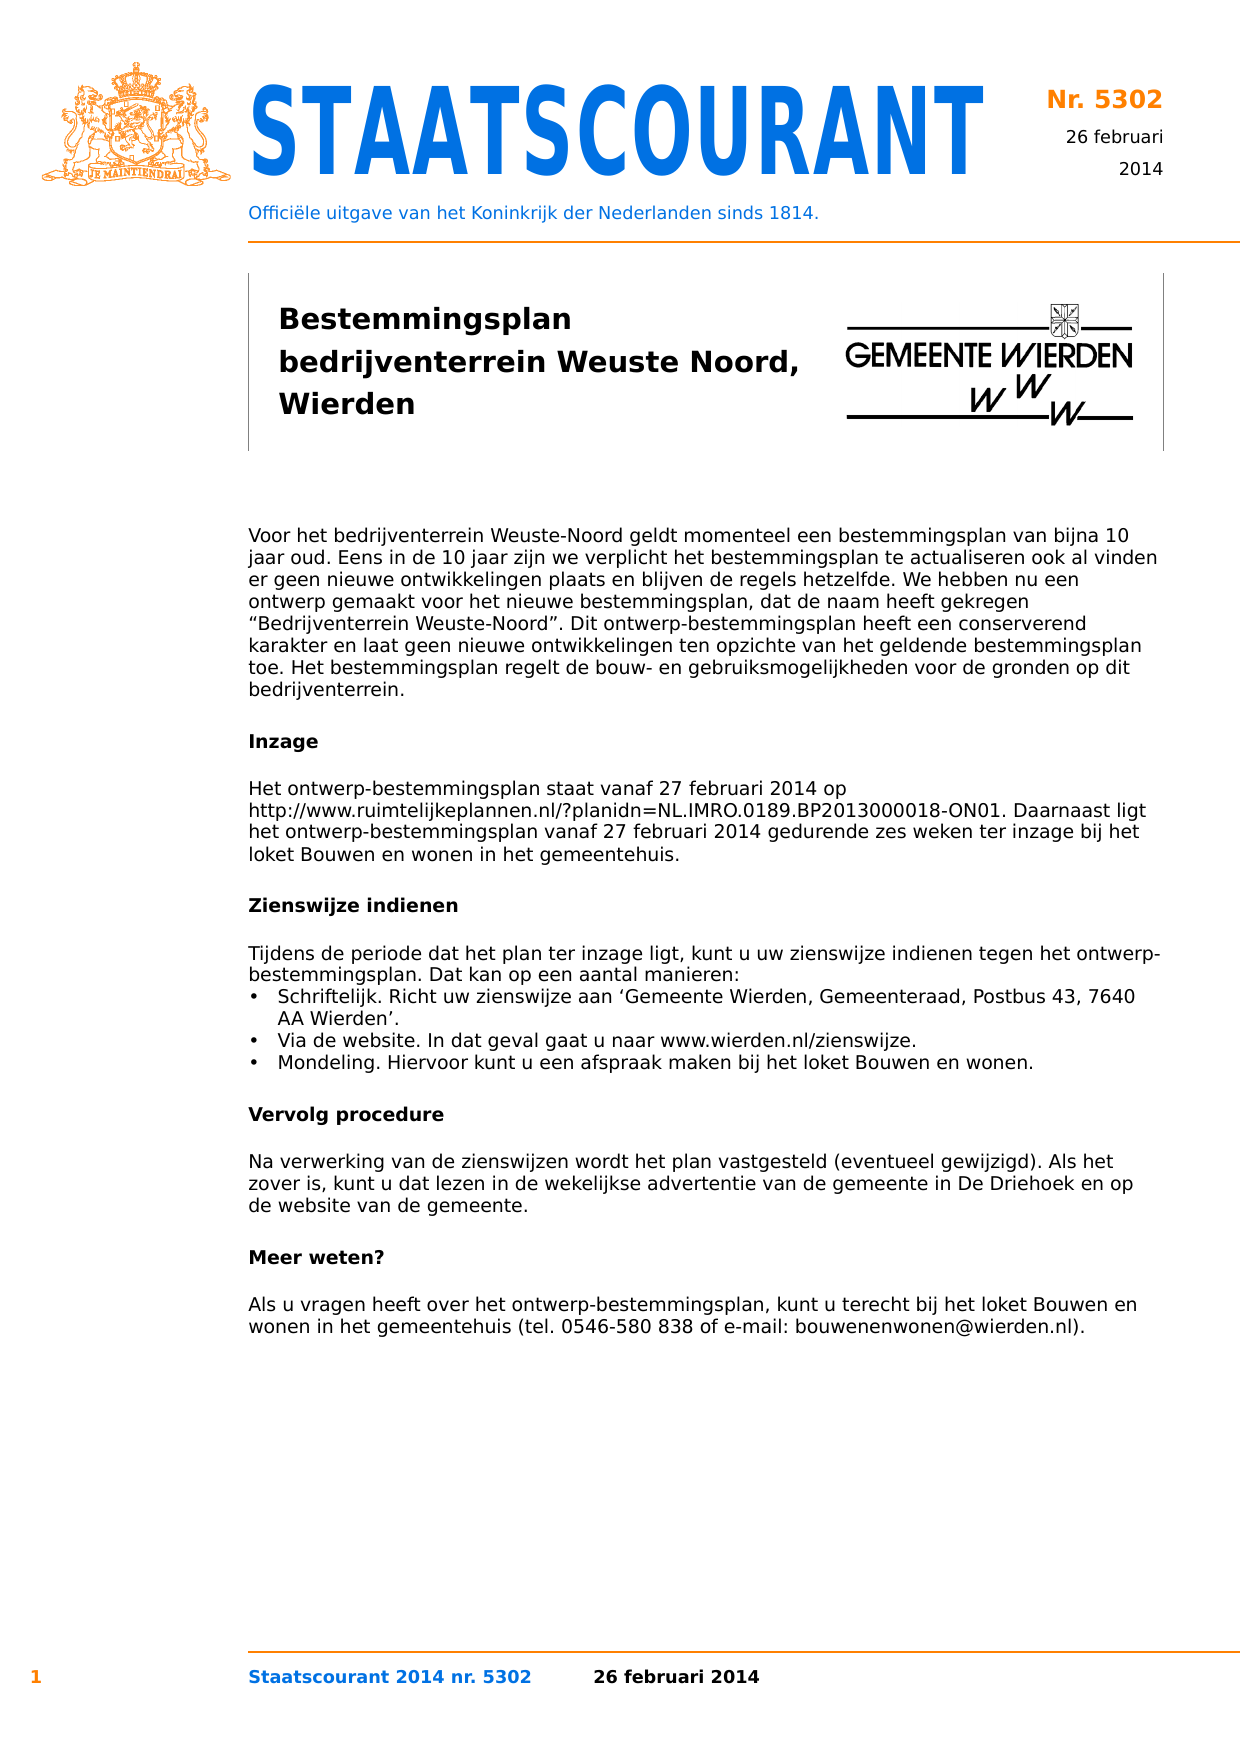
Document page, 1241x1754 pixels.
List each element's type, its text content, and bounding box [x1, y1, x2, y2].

table_header Nr. 5302 [998, 62, 1240, 121]
text • Schriftelijk. Richt uw zienswijze aan ‘Gemeente Wierden, Gemeenteraad, Postbus 43, 7640 AA Wierden’. [248, 986, 1163, 1030]
picture [844, 302, 1134, 427]
table_cell 26 februari [998, 121, 1240, 153]
table_header STAATSCOURANT [248, 62, 998, 203]
subtitle Vervolg procedure [248, 1104, 1163, 1126]
subtitle Meer weten? [248, 1247, 1163, 1269]
text Tijdens de periode dat het plan ter inzage ligt, kunt u uw zienswijze indienen tegen het ontwerp-bestemmingsplan. Dat kan op een aantal manieren: [248, 942, 1163, 986]
text Als u vragen heeft over het ontwerp-bestemmingsplan, kunt u terecht bij het loket Bouwen en wonen in het gemeentehuis (tel. 0546-580 838 of e-mail: bouwenenwonen@wierden.nl). [248, 1294, 1163, 1338]
text • Mondeling. Hiervoor kunt u een afspraak maken bij het loket Bouwen en wonen. [248, 1052, 1163, 1074]
text • Via de website. In dat geval gaat u naar www.wierden.nl/zienswijze. [248, 1030, 1163, 1052]
table_cell 2014 [998, 153, 1240, 203]
text Het ontwerp-bestemmingsplan staat vanaf 27 februari 2014 op http://www.ruimtelijkeplannen.nl/?planidn=NL.IMRO.0189.BP2013000018-ON01. Daarnaast ligt het ontwerp-bestemmingsplan vanaf 27 februari 2014 gedurende zes weken ter inzage bij het loket Bouwen en wonen in het gemeentehuis. [248, 777, 1163, 865]
table_header [25, 62, 248, 241]
table_cell Officiële uitgave van het Koninkrijk der Nederlanden sinds 1814. [248, 203, 1240, 241]
subtitle Bestemmingsplan bedrijventerrein Weuste Noord, Wierden [249, 273, 1163, 451]
text Voor het bedrijventerrein Weuste-Noord geldt momenteel een bestemmingsplan van bijna 10 jaar oud. Eens in de 10 jaar zijn we verplicht het bestemmingsplan te actualiseren ook al vinden er geen nieuwe ontwikkelingen plaats en blijven de regels hetzelfde. We hebben nu een ontwerp gemaakt voor het nieuwe bestemmingsplan, dat de naam heeft gekregen “Bedrijventerrein Weuste-Noord”. Dit ontwerp-bestemmingsplan heeft een conserverend karakter en laat geen nieuwe ontwikkelingen ten opzichte van het geldende bestemmingsplan toe. Het bestemmingsplan regelt de bouw- en gebruiksmogelijkheden voor de gronden op dit bedrijventerrein. [248, 525, 1163, 701]
picture [41, 62, 231, 186]
subtitle Zienswijze indienen [248, 895, 1163, 917]
subtitle Inzage [248, 731, 1163, 752]
text Na verwerking van de zienswijzen wordt het plan vastgesteld (eventueel gewijzigd). Als het zover is, kunt u dat lezen in de wekelijkse advertentie van de gemeente in De Driehoek en op de website van de gemeente. [248, 1151, 1163, 1217]
